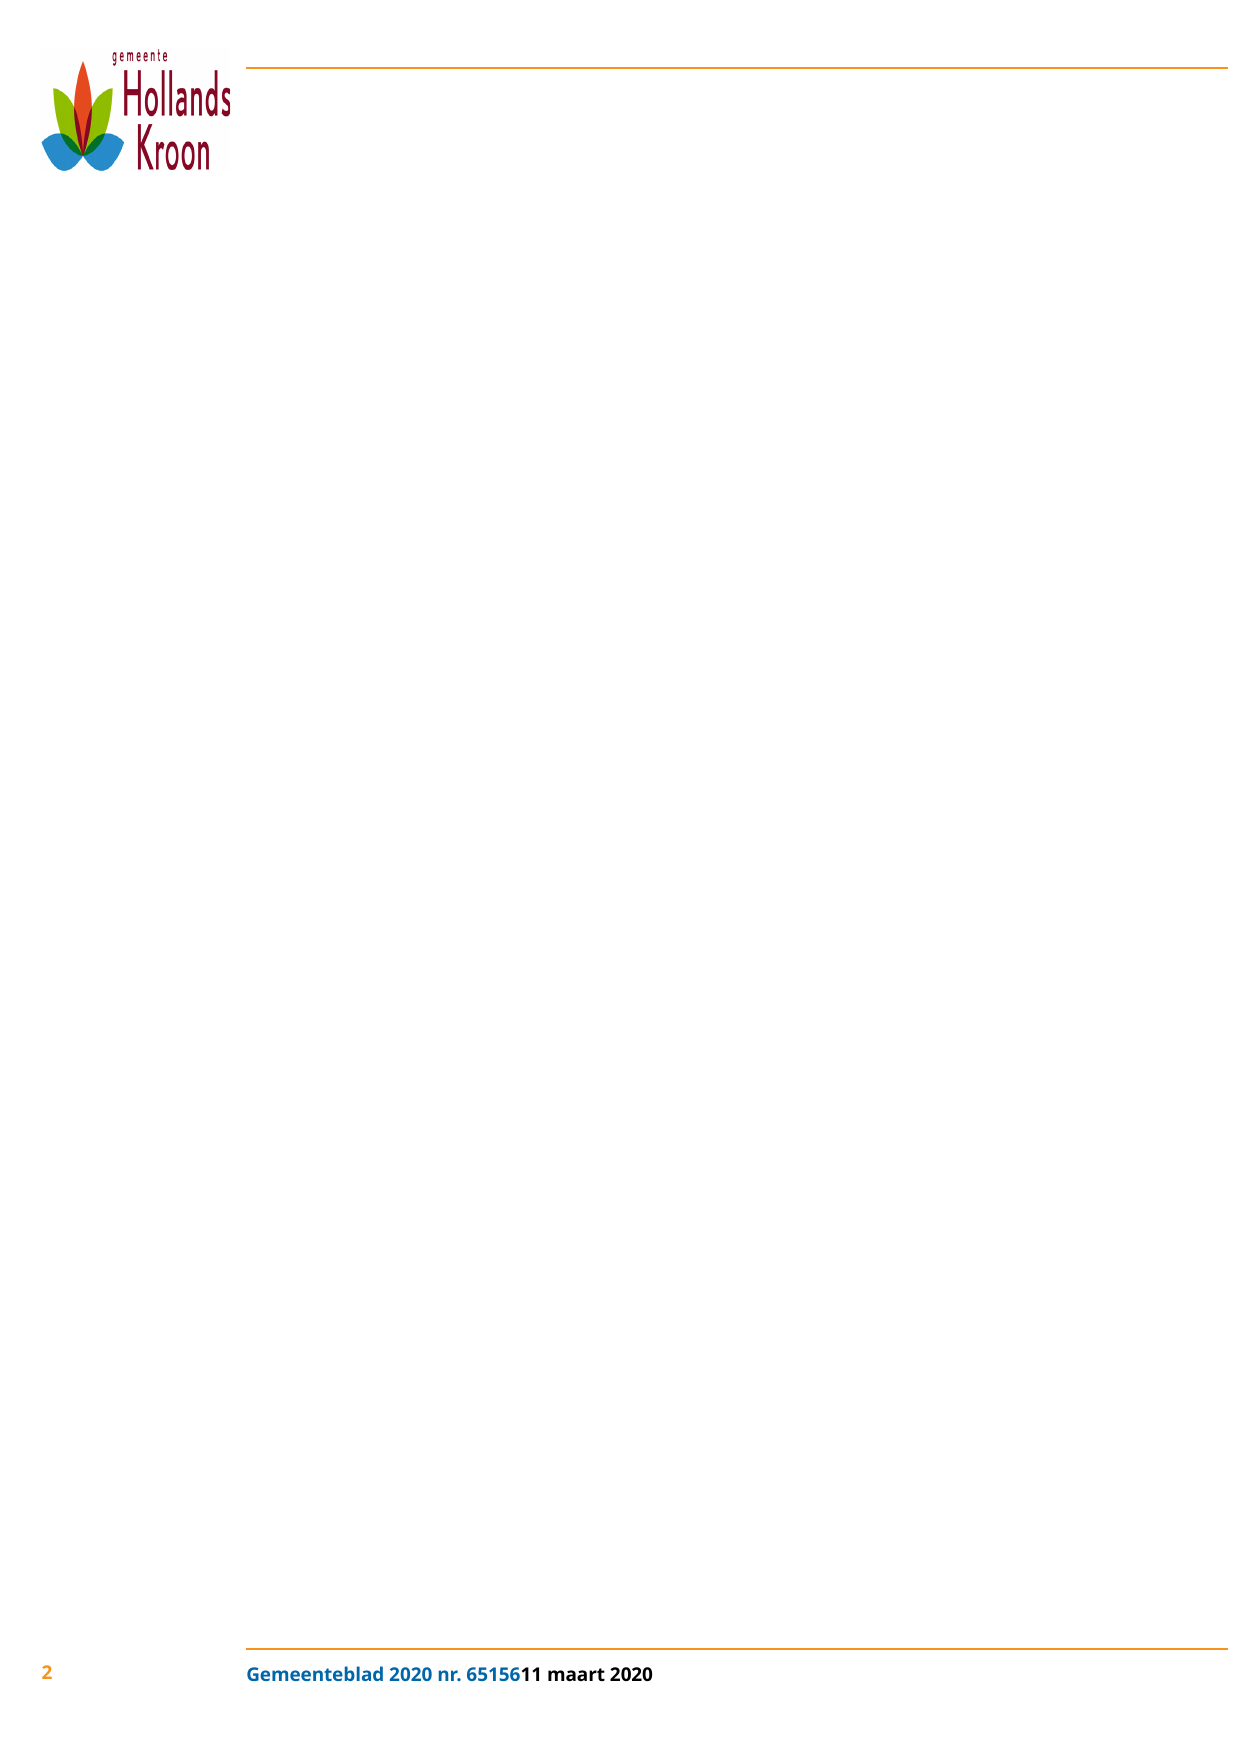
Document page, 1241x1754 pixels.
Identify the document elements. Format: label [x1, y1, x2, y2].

picture [41, 47, 231, 172]
